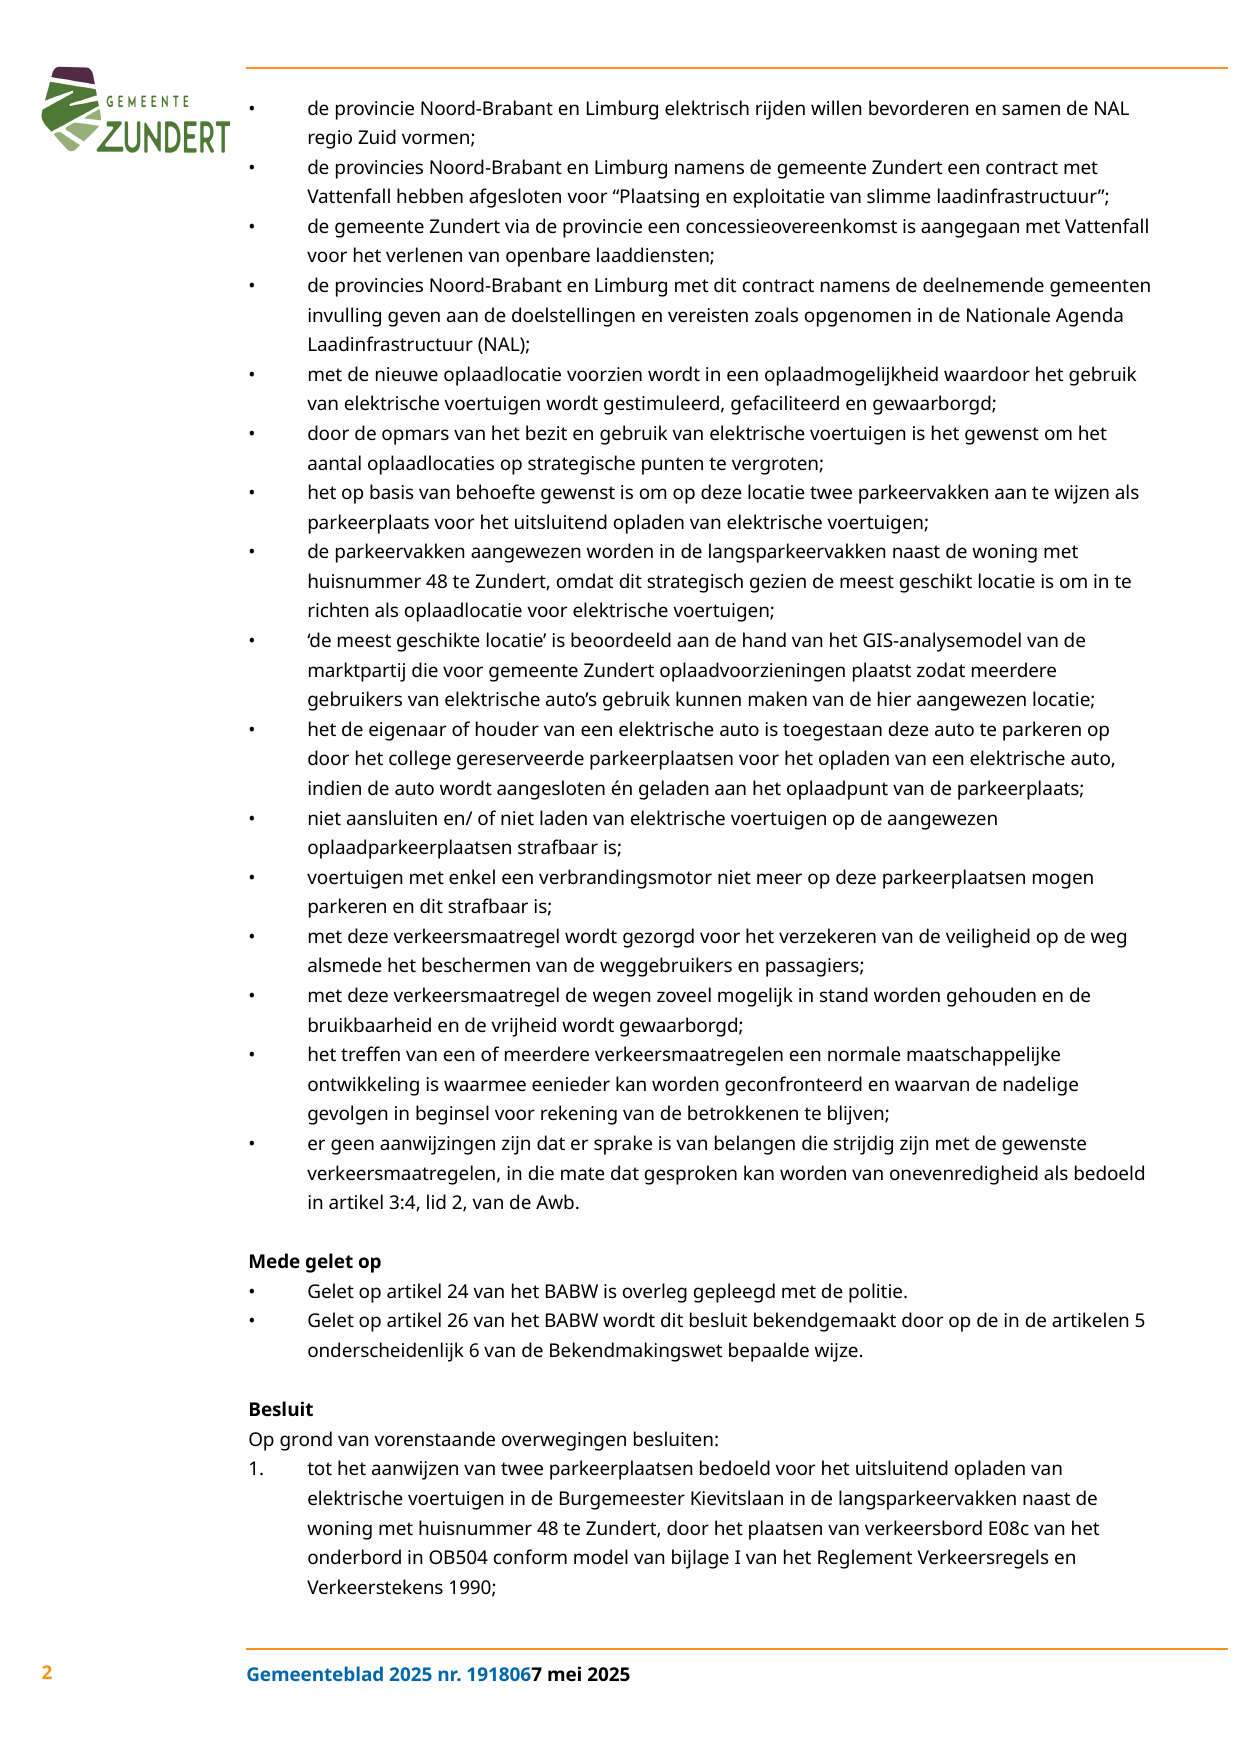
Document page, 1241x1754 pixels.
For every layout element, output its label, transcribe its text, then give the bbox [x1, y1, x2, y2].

list het treffen van een of meerdere verkeersmaatregelen een normale maatschappelijke ontwikkeling is waarmee eenieder kan worden geconfronteerd en waarvan de nadelige gevolgen in beginsel voor rekening van de betrokkenen te blijven; [248, 1041, 1152, 1126]
list de gemeente Zundert via de provincie een concessieovereenkomst is aangegaan met Vattenfall voor het verlenen van openbare laaddiensten; [248, 213, 1152, 268]
list de provincies Noord-Brabant en Limburg met dit contract namens de deelnemende gemeenten invulling geven aan de doelstellingen en vereisten zoals opgenomen in de Nationale Agenda Laadinfrastructuur (NAL); [248, 272, 1152, 357]
picture [41, 47, 231, 172]
list Gelet op artikel 26 van het BABW wordt dit besluit bekendgemaakt door op de in de artikelen 5 onderscheidenlijk 6 van de Bekendmakingswet bepaalde wijze. [248, 1308, 1152, 1363]
list de provincie Noord-Brabant en Limburg elektrisch rijden willen bevorderen en samen de NAL regio Zuid vormen; [248, 95, 1152, 150]
list het de eigenaar of houder van een elektrische auto is toegestaan deze auto te parkeren op door het college gereserveerde parkeerplaatsen voor het opladen van een elektrische auto, indien de auto wordt aangesloten én geladen aan het oplaadpunt van de parkeerplaats; [248, 716, 1152, 801]
list niet aansluiten en/ of niet laden van elektrische voertuigen op de aangewezen oplaadparkeerplaatsen strafbaar is; [248, 805, 1152, 860]
list met deze verkeersmaatregel wordt gezorgd voor het verzekeren van de veiligheid op de weg alsmede het beschermen van de weggebruikers en passagiers; [248, 923, 1152, 978]
list voertuigen met enkel een verbrandingsmotor niet meer op deze parkeerplaatsen mogen parkeren en dit strafbaar is; [248, 864, 1152, 919]
list met deze verkeersmaatregel de wegen zoveel mogelijk in stand worden gehouden en de bruikbaarheid en de vrijheid wordt gewaarborgd; [248, 982, 1152, 1038]
text Op grond van vorenstaande overwegingen besluiten: [248, 1426, 1152, 1452]
text Besluit [248, 1396, 1152, 1422]
list de parkeervakken aangewezen worden in de langsparkeervakken naast de woning met huisnummer 48 te Zundert, omdat dit strategisch gezien de meest geschikt locatie is om in te richten als oplaadlocatie voor elektrische voertuigen; [248, 538, 1152, 623]
list tot het aanwijzen van twee parkeerplaatsen bedoeld voor het uitsluitend opladen van elektrische voertuigen in de Burgemeester Kievitslaan in de langsparkeervakken naast de woning met huisnummer 48 te Zundert, door het plaatsen van verkeersbord E08c van het onderbord in OB504 conform model van bijlage I van het Reglement Verkeersregels en Verkeerstekens 1990; [248, 1456, 1152, 1600]
list er geen aanwijzingen zijn dat er sprake is van belangen die strijdig zijn met de gewenste verkeersmaatregelen, in die mate dat gesproken kan worden van onevenredigheid als bedoeld in artikel 3:4, lid 2, van de Awb. [248, 1130, 1152, 1215]
list ‘de meest geschikte locatie’ is beoordeeld aan de hand van het GIS-analysemodel van de marktpartij die voor gemeente Zundert oplaadvoorzieningen plaatst zodat meerdere gebruikers van elektrische auto’s gebruik kunnen maken van de hier aangewezen locatie; [248, 627, 1152, 712]
list Gelet op artikel 24 van het BABW is overleg gepleegd met de politie. [248, 1278, 1152, 1304]
list door de opmars van het bezit en gebruik van elektrische voertuigen is het gewenst om het aantal oplaadlocaties op strategische punten te vergroten; [248, 420, 1152, 476]
list de provincies Noord-Brabant en Limburg namens de gemeente Zundert een contract met Vattenfall hebben afgesloten voor “Plaatsing en exploitatie van slimme laadinfrastructuur”; [248, 154, 1152, 209]
list met de nieuwe oplaadlocatie voorzien wordt in een oplaadmogelijkheid waardoor het gebruik van elektrische voertuigen wordt gestimuleerd, gefaciliteerd en gewaarborgd; [248, 361, 1152, 416]
text Mede gelet op [248, 1248, 1152, 1274]
list het op basis van behoefte gewenst is om op deze locatie twee parkeervakken aan te wijzen als parkeerplaats voor het uitsluitend opladen van elektrische voertuigen; [248, 479, 1152, 535]
